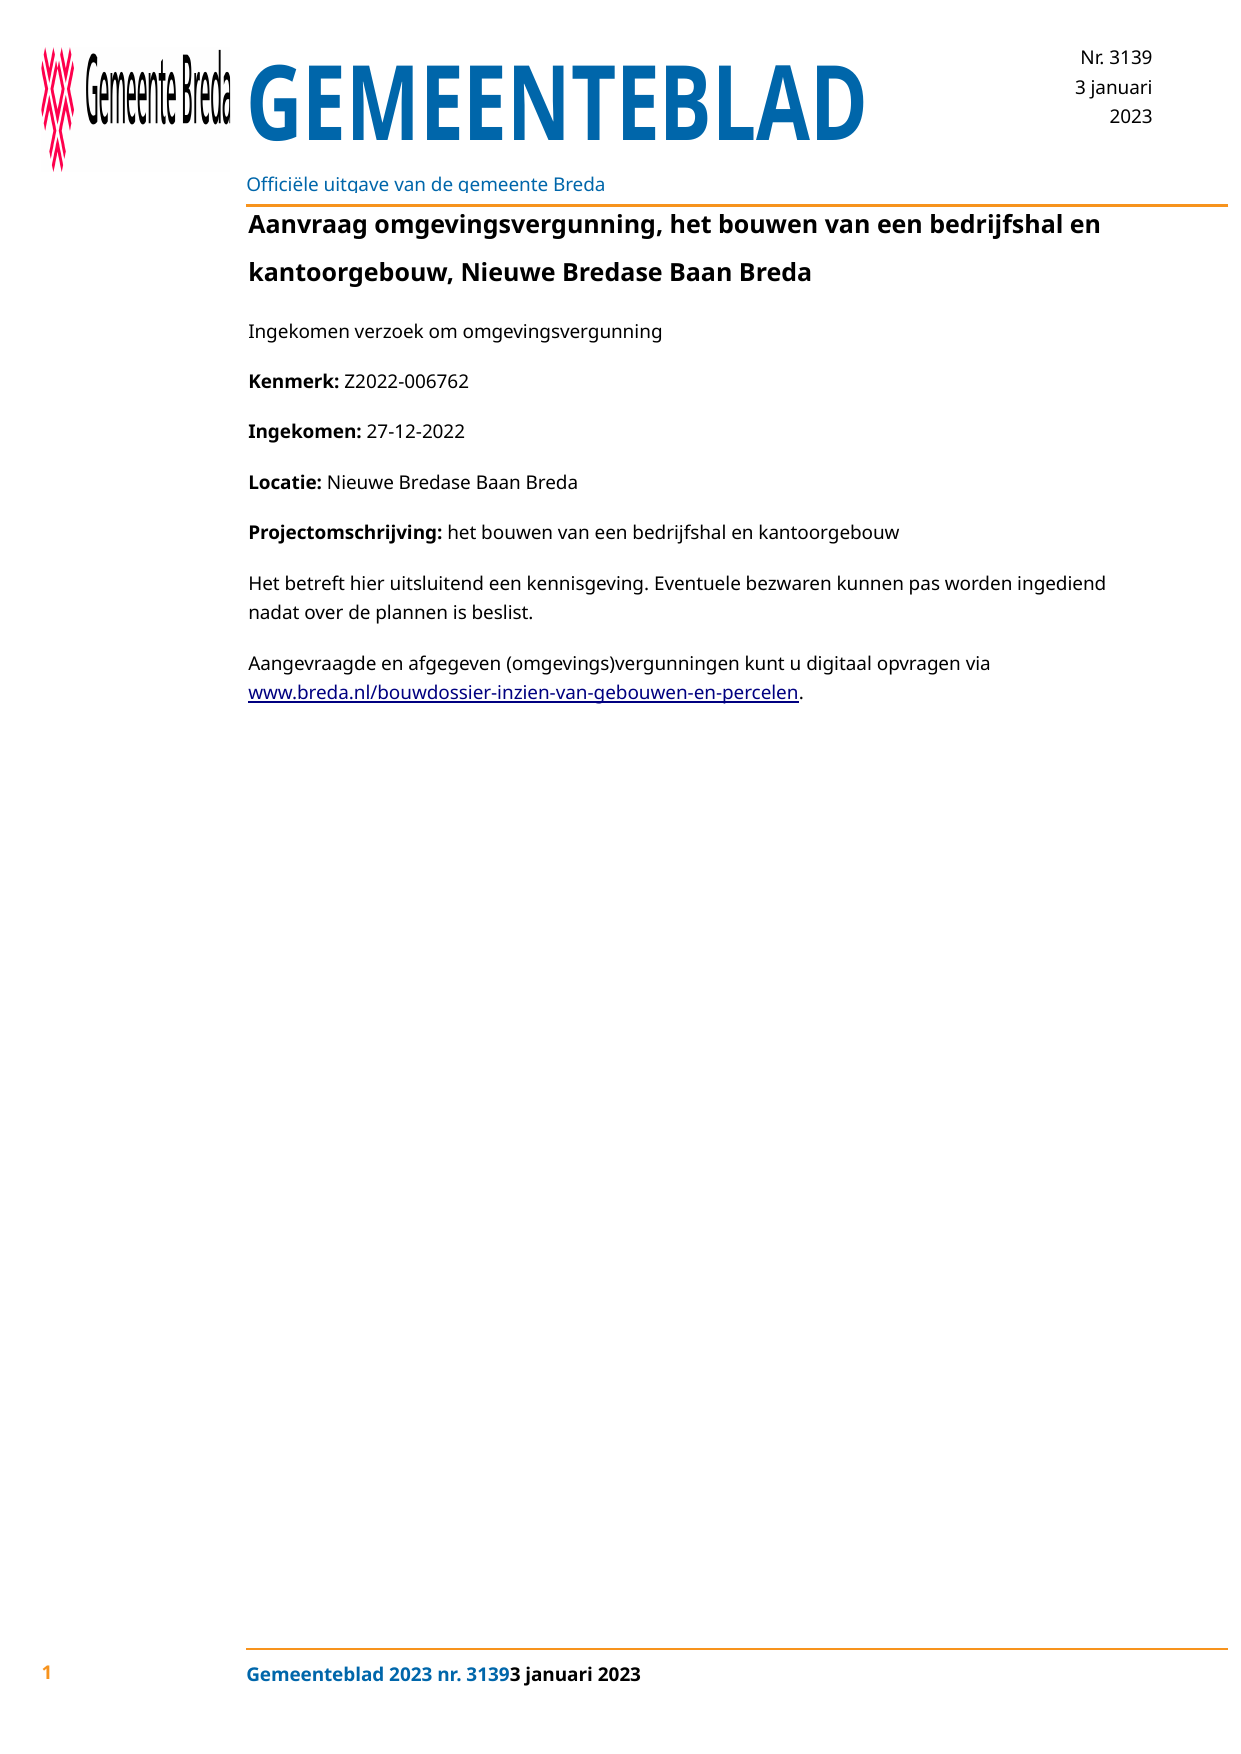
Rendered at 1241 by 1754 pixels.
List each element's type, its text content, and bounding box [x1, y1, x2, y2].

text Kenmerk: Z2022-006762 [248, 368, 1152, 394]
text Ingekomen: 27-12-2022 [248, 419, 1152, 444]
text Projectomschrijving: het bouwen van een bedrijfshal en kantoorgebouw [248, 519, 1152, 545]
picture [41, 47, 231, 172]
text Aanvraag omgevingsvergunning, het bouwen van een bedrijfshal en kantoorgebouw, Nieuwe Bredase Baan Breda [248, 207, 1152, 288]
text Locatie: Nieuwe Bredase Baan Breda [248, 469, 1152, 495]
text Het betreft hier uitsluitend een kennisgeving. Eventuele bezwaren kunnen pas worden ingediend nadat over de plannen is beslist. [248, 570, 1152, 625]
text Ingekomen verzoek om omgevingsvergunning [248, 318, 1152, 344]
text Aangevraagde en afgegeven (omgevings)vergunningen kunt u digitaal opvragen via www.breda.nl/bouwdossier-inzien-van-gebouwen-en-percelen. [248, 650, 1152, 705]
